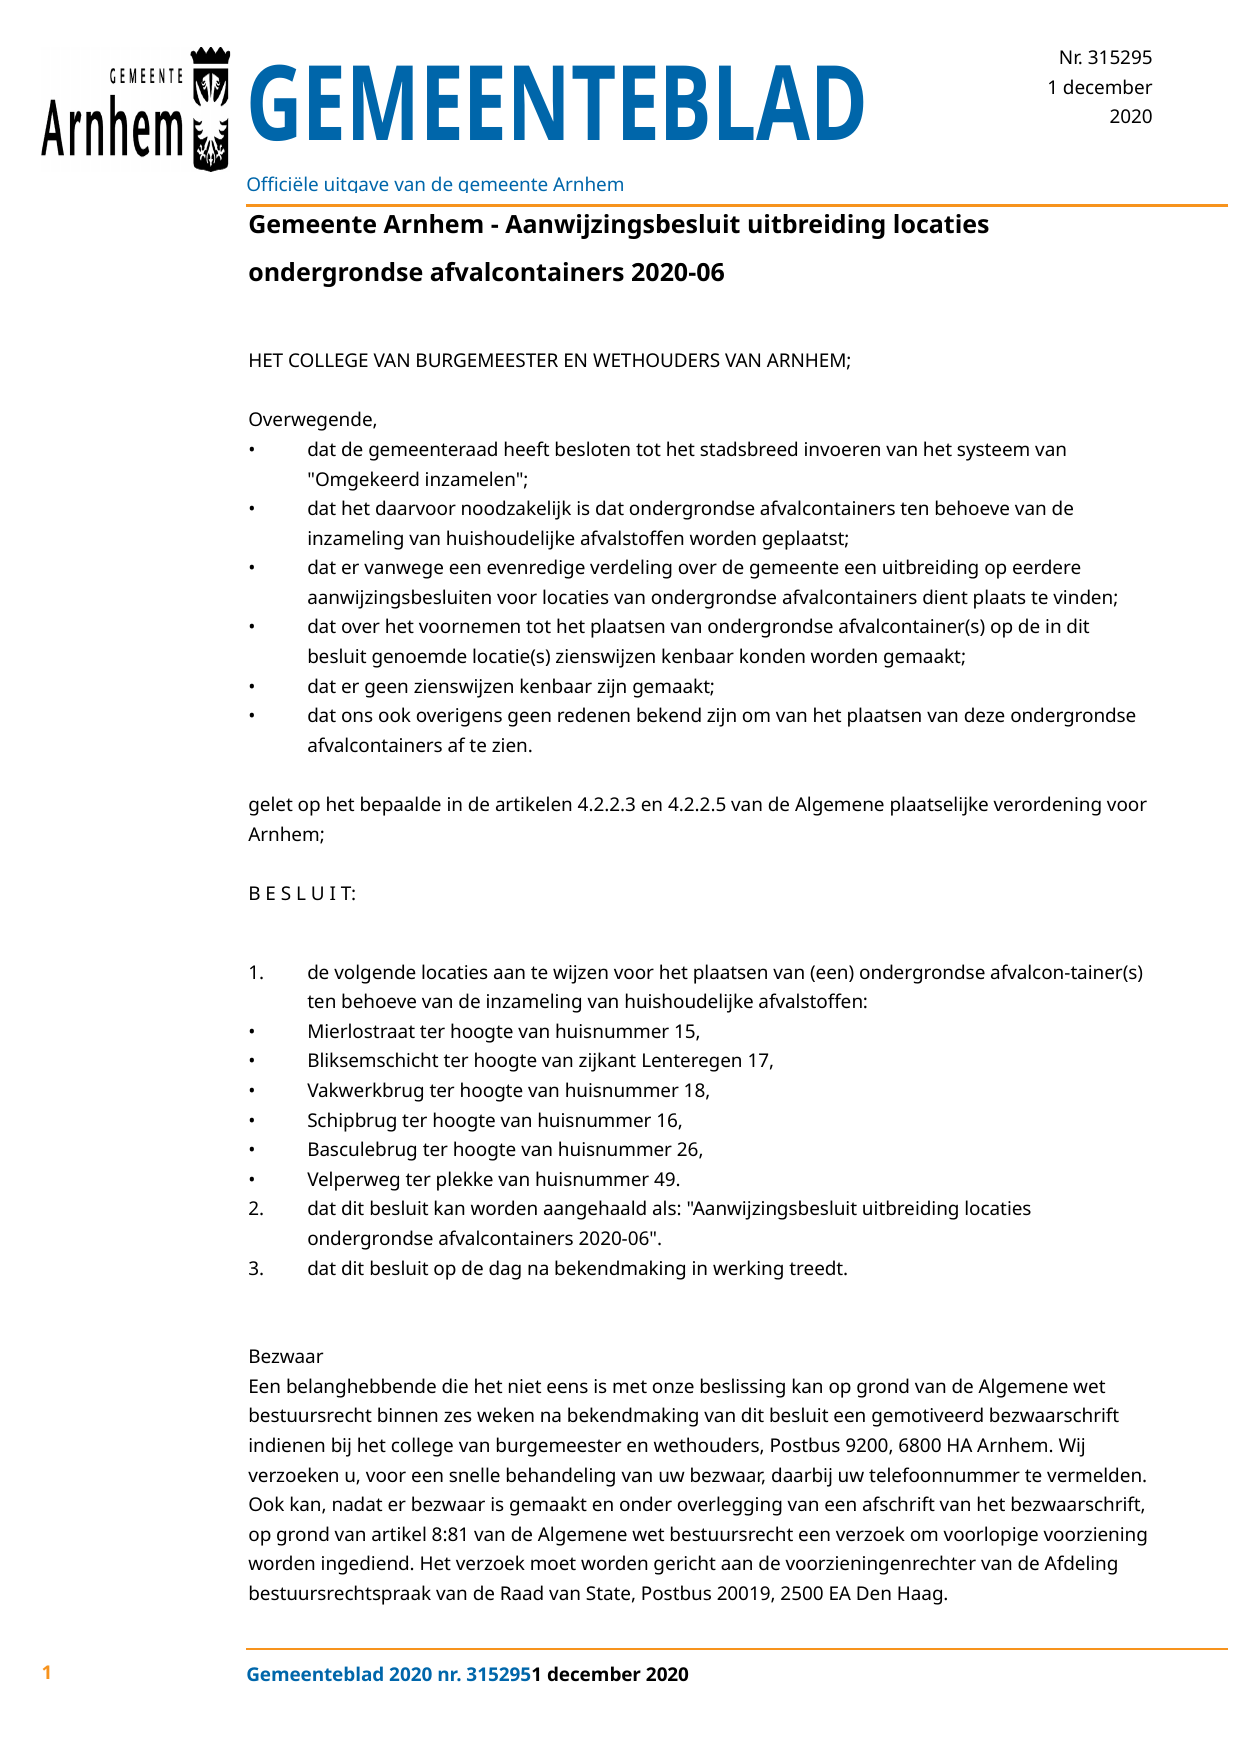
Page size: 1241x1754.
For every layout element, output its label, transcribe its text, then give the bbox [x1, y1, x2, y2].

list Velperweg ter plekke van huisnummer 49. [248, 1166, 1152, 1192]
list dat er vanwege een evenredige verdeling over de gemeente een uitbreiding op eerdere aanwijzingsbesluiten voor locaties van ondergrondse afvalcontainers dient plaats te vinden; [248, 554, 1152, 610]
list Mierlostraat ter hoogte van huisnummer 15, [248, 1018, 1152, 1044]
text Gemeente Arnhem - Aanwijzingsbesluit uitbreiding locaties ondergrondse afvalcontainers 2020-06 [248, 207, 1152, 288]
text Een belanghebbende die het niet eens is met onze beslissing kan op grond van de Algemene wet bestuursrecht binnen zes weken na bekendmaking van dit besluit een gemotiveerd bezwaarschrift indienen bij het college van burgemeester en wethouders, Postbus 9200, 6800 HA Arnhem. Wij verzoeken u, voor een snelle behandeling van uw bezwaar, daarbij uw telefoonnummer te vermelden. [248, 1373, 1152, 1487]
text HET COLLEGE VAN BURGEMEESTER EN WETHOUDERS VAN ARNHEM; [248, 347, 1152, 373]
text Bezwaar [248, 1343, 1152, 1369]
text B E S L U I T: [248, 880, 1152, 906]
list Vakwerkbrug ter hoogte van huisnummer 18, [248, 1077, 1152, 1103]
list dat de gemeenteraad heeft besloten tot het stadsbreed invoeren van het systeem van "Omgekeerd inzamelen"; [248, 436, 1152, 492]
text gelet op het bepaalde in de artikelen 4.2.2.3 en 4.2.2.5 van de Algemene plaatselijke verordening voor Arnhem; [248, 791, 1152, 847]
list dat dit besluit op de dag na bekendmaking in werking treedt. [248, 1255, 1152, 1280]
list dat er geen zienswijzen kenbaar zijn gemaakt; [248, 673, 1152, 699]
text Ook kan, nadat er bezwaar is gemaakt en onder overlegging van een afschrift van het bezwaarschrift, op grond van artikel 8:81 van de Algemene wet bestuursrecht een verzoek om voorlopige voorziening worden ingediend. Het verzoek moet worden gericht aan de voorzieningenrechter van de Afdeling bestuursrechtspraak van de Raad van State, Postbus 20019, 2500 EA Den Haag. [248, 1491, 1152, 1606]
list Schipbrug ter hoogte van huisnummer 16, [248, 1107, 1152, 1132]
list Bliksemschicht ter hoogte van zijkant Lenteregen 17, [248, 1048, 1152, 1073]
list dat het daarvoor noodzakelijk is dat ondergrondse afvalcontainers ten behoeve van de inzameling van huishoudelijke afvalstoffen worden geplaatst; [248, 495, 1152, 551]
list de volgende locaties aan te wijzen voor het plaatsen van (een) ondergrondse afvalcon-tainer(s) ten behoeve van de inzameling van huishoudelijke afvalstoffen: [248, 959, 1152, 1014]
picture [41, 47, 231, 172]
text Overwegende, [248, 407, 1152, 432]
list dat over het voornemen tot het plaatsen van ondergrondse afvalcontainer(s) op de in dit besluit genoemde locatie(s) zienswijzen kenbaar konden worden gemaakt; [248, 614, 1152, 669]
list dat dit besluit kan worden aangehaald als: "Aanwijzingsbesluit uitbreiding locaties ondergrondse afvalcontainers 2020-06". [248, 1196, 1152, 1251]
list Basculebrug ter hoogte van huisnummer 26, [248, 1136, 1152, 1162]
list dat ons ook overigens geen redenen bekend zijn om van het plaatsen van deze ondergrondse afvalcontainers af te zien. [248, 702, 1152, 758]
